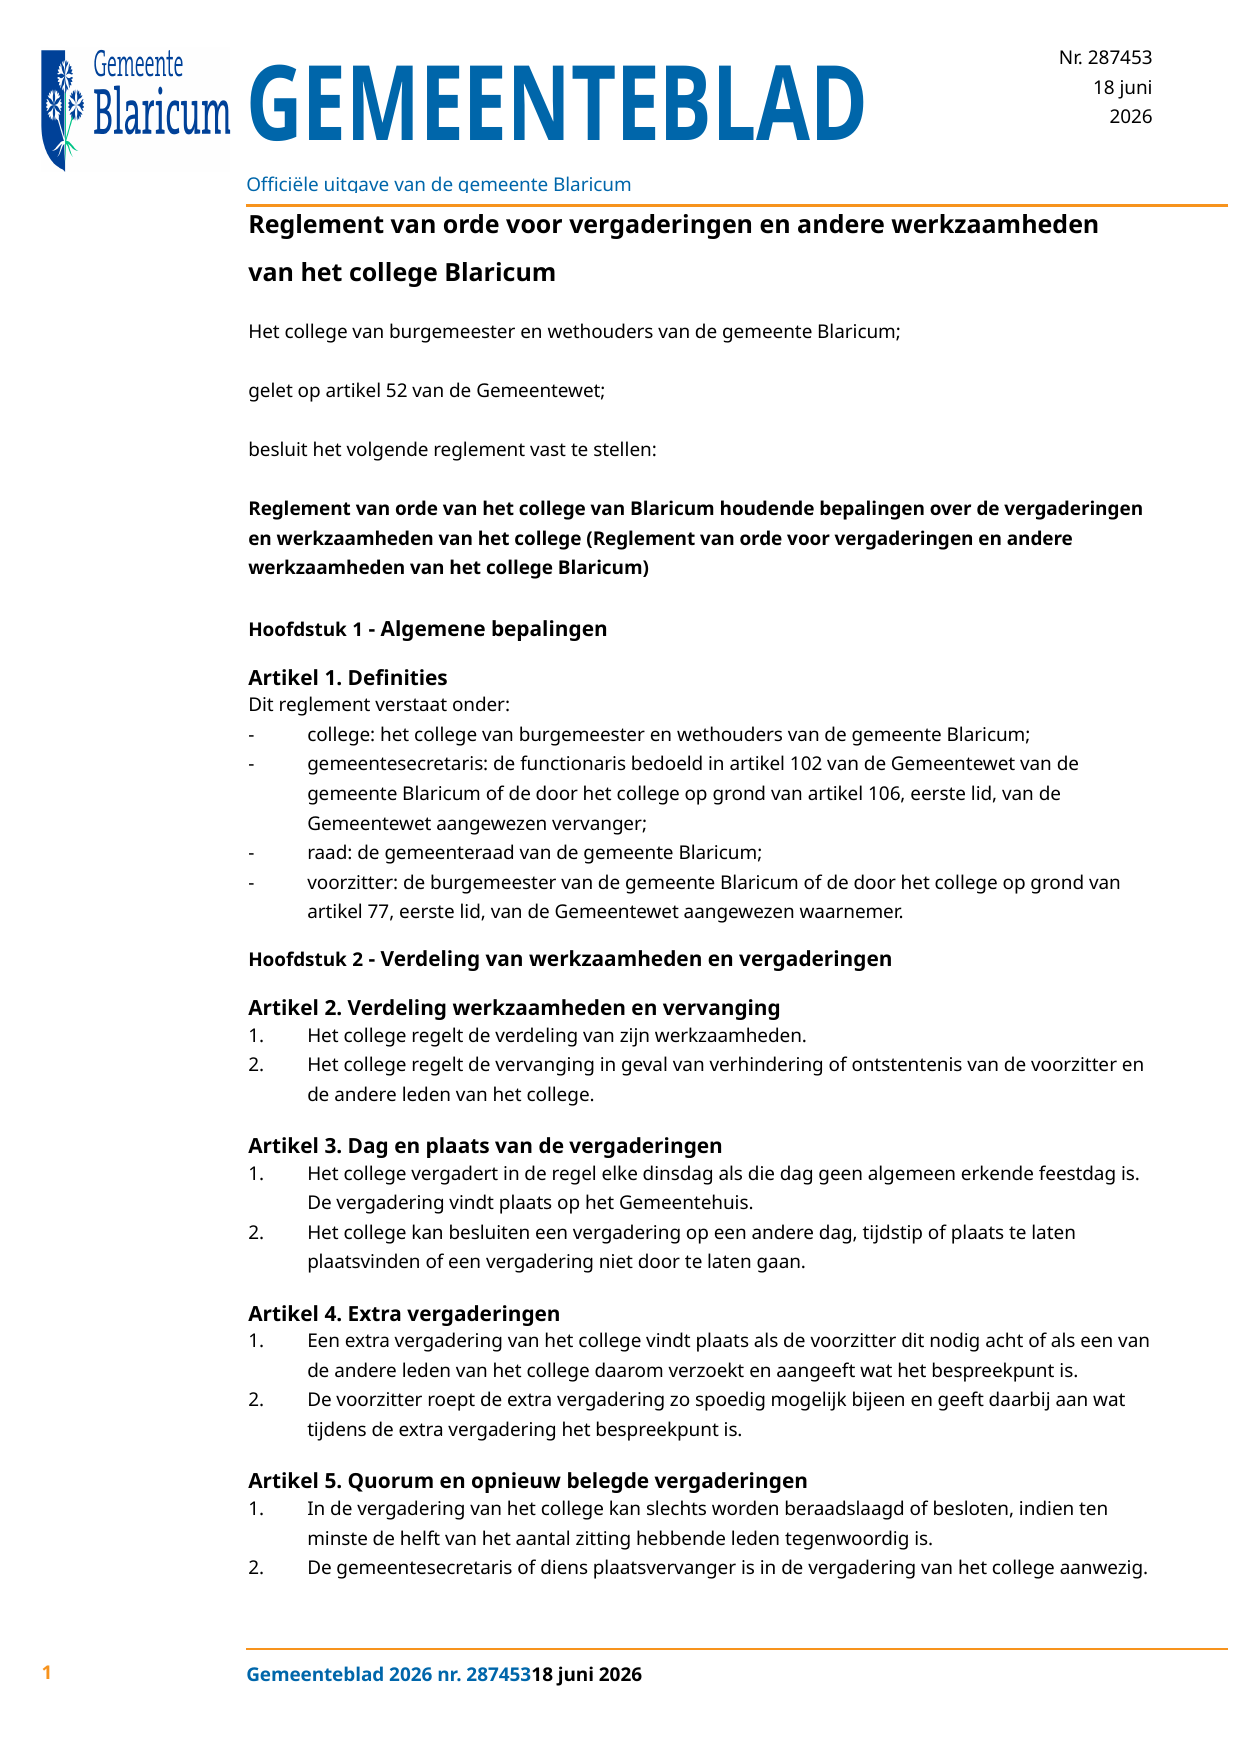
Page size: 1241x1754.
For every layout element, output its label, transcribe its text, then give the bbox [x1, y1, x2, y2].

text besluit het volgende reglement vast te stellen: [248, 436, 1152, 462]
list gemeentesecretaris: de functionaris bedoeld in artikel 102 van de Gemeentewet van de gemeente Blaricum of de door het college op grond van artikel 106, eerste lid, van de Gemeentewet aangewezen vervanger; [248, 751, 1152, 836]
text Hoofdstuk 1 - Algemene bepalingen [248, 614, 1152, 642]
list In de vergadering van het college kan slechts worden beraadslaagd of besloten, indien ten minste de helft van het aantal zitting hebbende leden tegenwoordig is. [248, 1495, 1152, 1550]
text gelet op artikel 52 van de Gemeentewet; [248, 377, 1152, 403]
text Artikel 5. Quorum en opnieuw belegde vergaderingen [248, 1467, 1152, 1495]
list college: het college van burgemeester en wethouders van de gemeente Blaricum; [248, 721, 1152, 747]
list raad: de gemeenteraad van de gemeente Blaricum; [248, 839, 1152, 865]
text Dit reglement verstaat onder: [248, 691, 1152, 717]
text Hoofdstuk 2 - Verdeling van werkzaamheden en vergaderingen [248, 944, 1152, 973]
text Het college van burgemeester en wethouders van de gemeente Blaricum; [248, 318, 1152, 344]
text Reglement van orde voor vergaderingen en andere werkzaamheden van het college Blaricum [248, 207, 1152, 288]
text Artikel 3. Dag en plaats van de vergaderingen [248, 1131, 1152, 1160]
text Artikel 2. Verdeling werkzaamheden en vervanging [248, 993, 1152, 1022]
text Artikel 4. Extra vergaderingen [248, 1299, 1152, 1327]
list Het college kan besluiten een vergadering op een andere dag, tijdstip of plaats te laten plaatsvinden of een vergadering niet door te laten gaan. [248, 1219, 1152, 1274]
text Artikel 1. Definities [248, 663, 1152, 691]
text Reglement van orde van het college van Blaricum houdende bepalingen over de vergaderingen en werkzaamheden van het college (Reglement van orde voor vergaderingen en andere werkzaamheden van het college Blaricum) [248, 495, 1152, 580]
list De voorzitter roept de extra vergadering zo spoedig mogelijk bijeen en geeft daarbij aan wat tijdens de extra vergadering het bespreekpunt is. [248, 1387, 1152, 1442]
list Een extra vergadering van het college vindt plaats als de voorzitter dit nodig acht of als een van de andere leden van het college daarom verzoekt en aangeeft wat het bespreekpunt is. [248, 1327, 1152, 1383]
list voorzitter: de burgemeester van de gemeente Blaricum of de door het college op grond van artikel 77, eerste lid, van de Gemeentewet aangewezen waarnemer. [248, 869, 1152, 924]
list Het college regelt de vervanging in geval van verhindering of ontstentenis van de voorzitter en de andere leden van het college. [248, 1051, 1152, 1107]
list De gemeentesecretaris of diens plaatsvervanger is in de vergadering van het college aanwezig. [248, 1554, 1152, 1580]
list Het college vergadert in de regel elke dinsdag als die dag geen algemeen erkende feestdag is. De vergadering vindt plaats op het Gemeentehuis. [248, 1160, 1152, 1215]
list Het college regelt de verdeling van zijn werkzaamheden. [248, 1022, 1152, 1048]
picture [41, 47, 231, 172]
